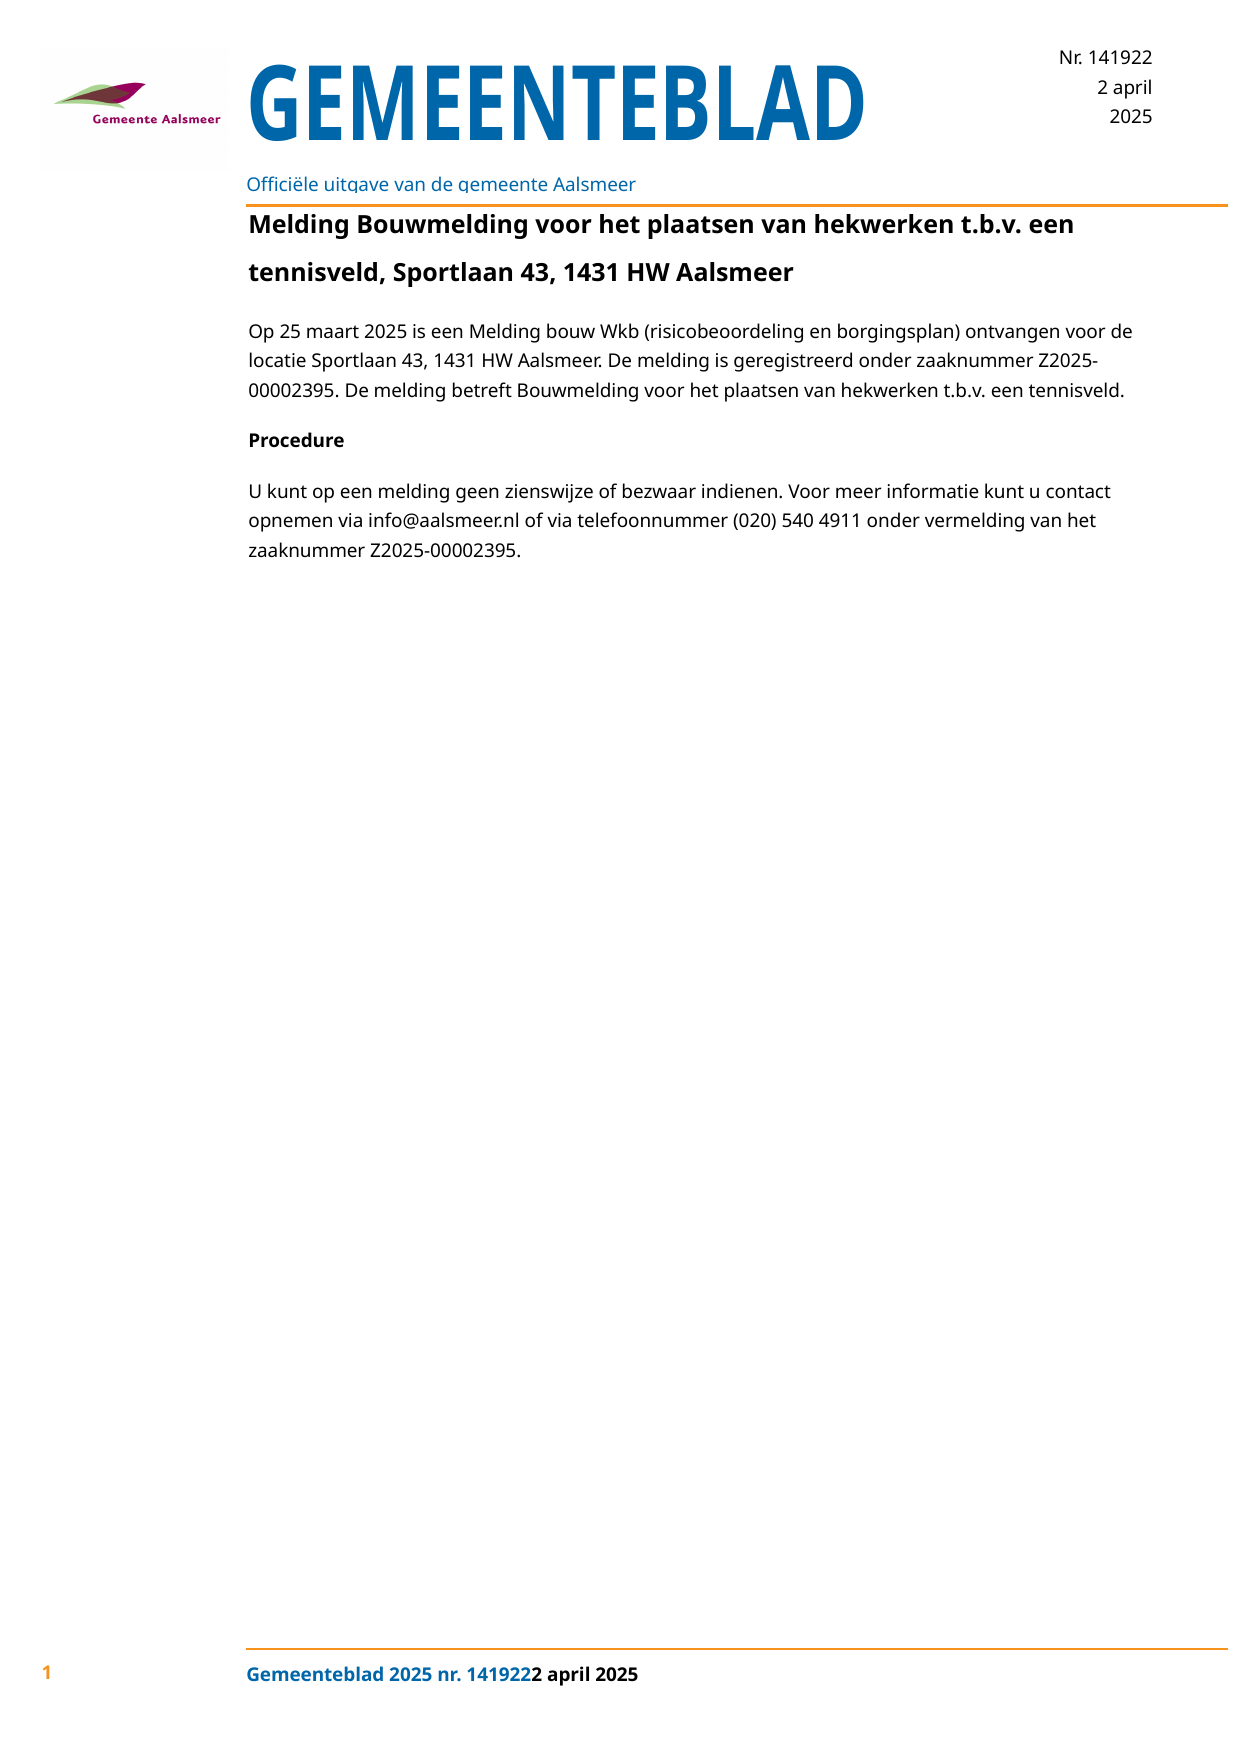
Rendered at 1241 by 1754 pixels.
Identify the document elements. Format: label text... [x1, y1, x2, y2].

text Op 25 maart 2025 is een Melding bouw Wkb (risicobeoordeling en borgingsplan) ontvangen voor de locatie Sportlaan 43, 1431 HW Aalsmeer. De melding is geregistreerd onder zaaknummer Z2025-00002395. De melding betreft Bouwmelding voor het plaatsen van hekwerken t.b.v. een tennisveld. [248, 318, 1152, 403]
text Procedure [248, 427, 1152, 453]
picture [41, 47, 231, 172]
text Melding Bouwmelding voor het plaatsen van hekwerken t.b.v. een tennisveld, Sportlaan 43, 1431 HW Aalsmeer [248, 207, 1152, 288]
text U kunt op een melding geen zienswijze of bezwaar indienen. Voor meer informatie kunt u contact opnemen via info@aalsmeer.nl of via telefoonnummer (020) 540 4911 onder vermelding van het zaaknummer Z2025-00002395. [248, 478, 1152, 563]
